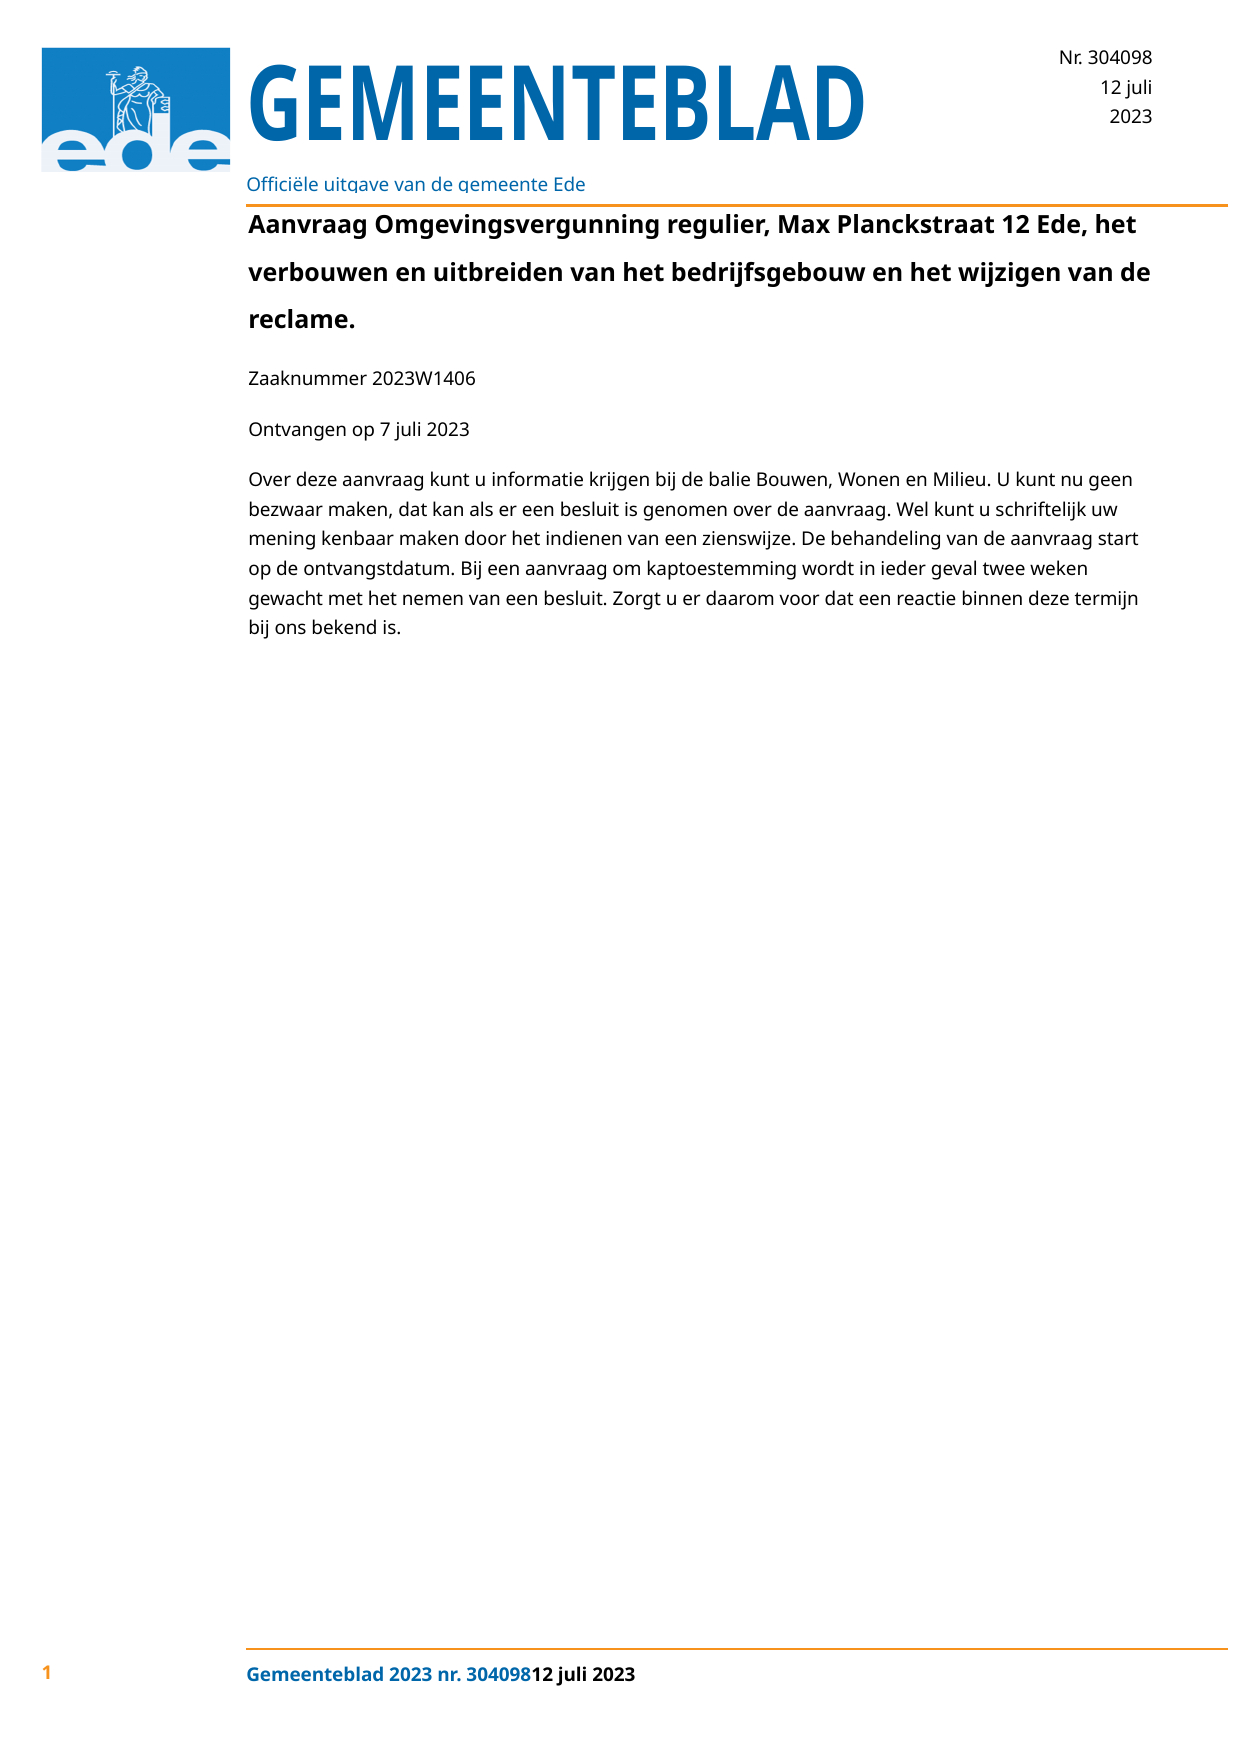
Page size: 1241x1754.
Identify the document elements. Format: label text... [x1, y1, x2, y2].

text Zaaknummer 2023W1406 [248, 366, 1152, 391]
text Ontvangen op 7 juli 2023 [248, 416, 1152, 442]
text Aanvraag Omgevingsvergunning regulier, Max Planckstraat 12 Ede, het verbouwen en uitbreiden van het bedrijfsgebouw en het wijzigen van de reclame. [248, 207, 1152, 336]
text Over deze aanvraag kunt u informatie krijgen bij de balie Bouwen, Wonen en Milieu. U kunt nu geen bezwaar maken, dat kan als er een besluit is genomen over de aanvraag. Wel kunt u schriftelijk uw mening kenbaar maken door het indienen van een zienswijze. De behandeling van de aanvraag start op de ontvangstdatum. Bij een aanvraag om kaptoestemming wordt in ieder geval twee weken gewacht met het nemen van een besluit. Zorgt u er daarom voor dat een reactie binnen deze termijn bij ons bekend is. [248, 466, 1152, 640]
picture [41, 47, 231, 172]
